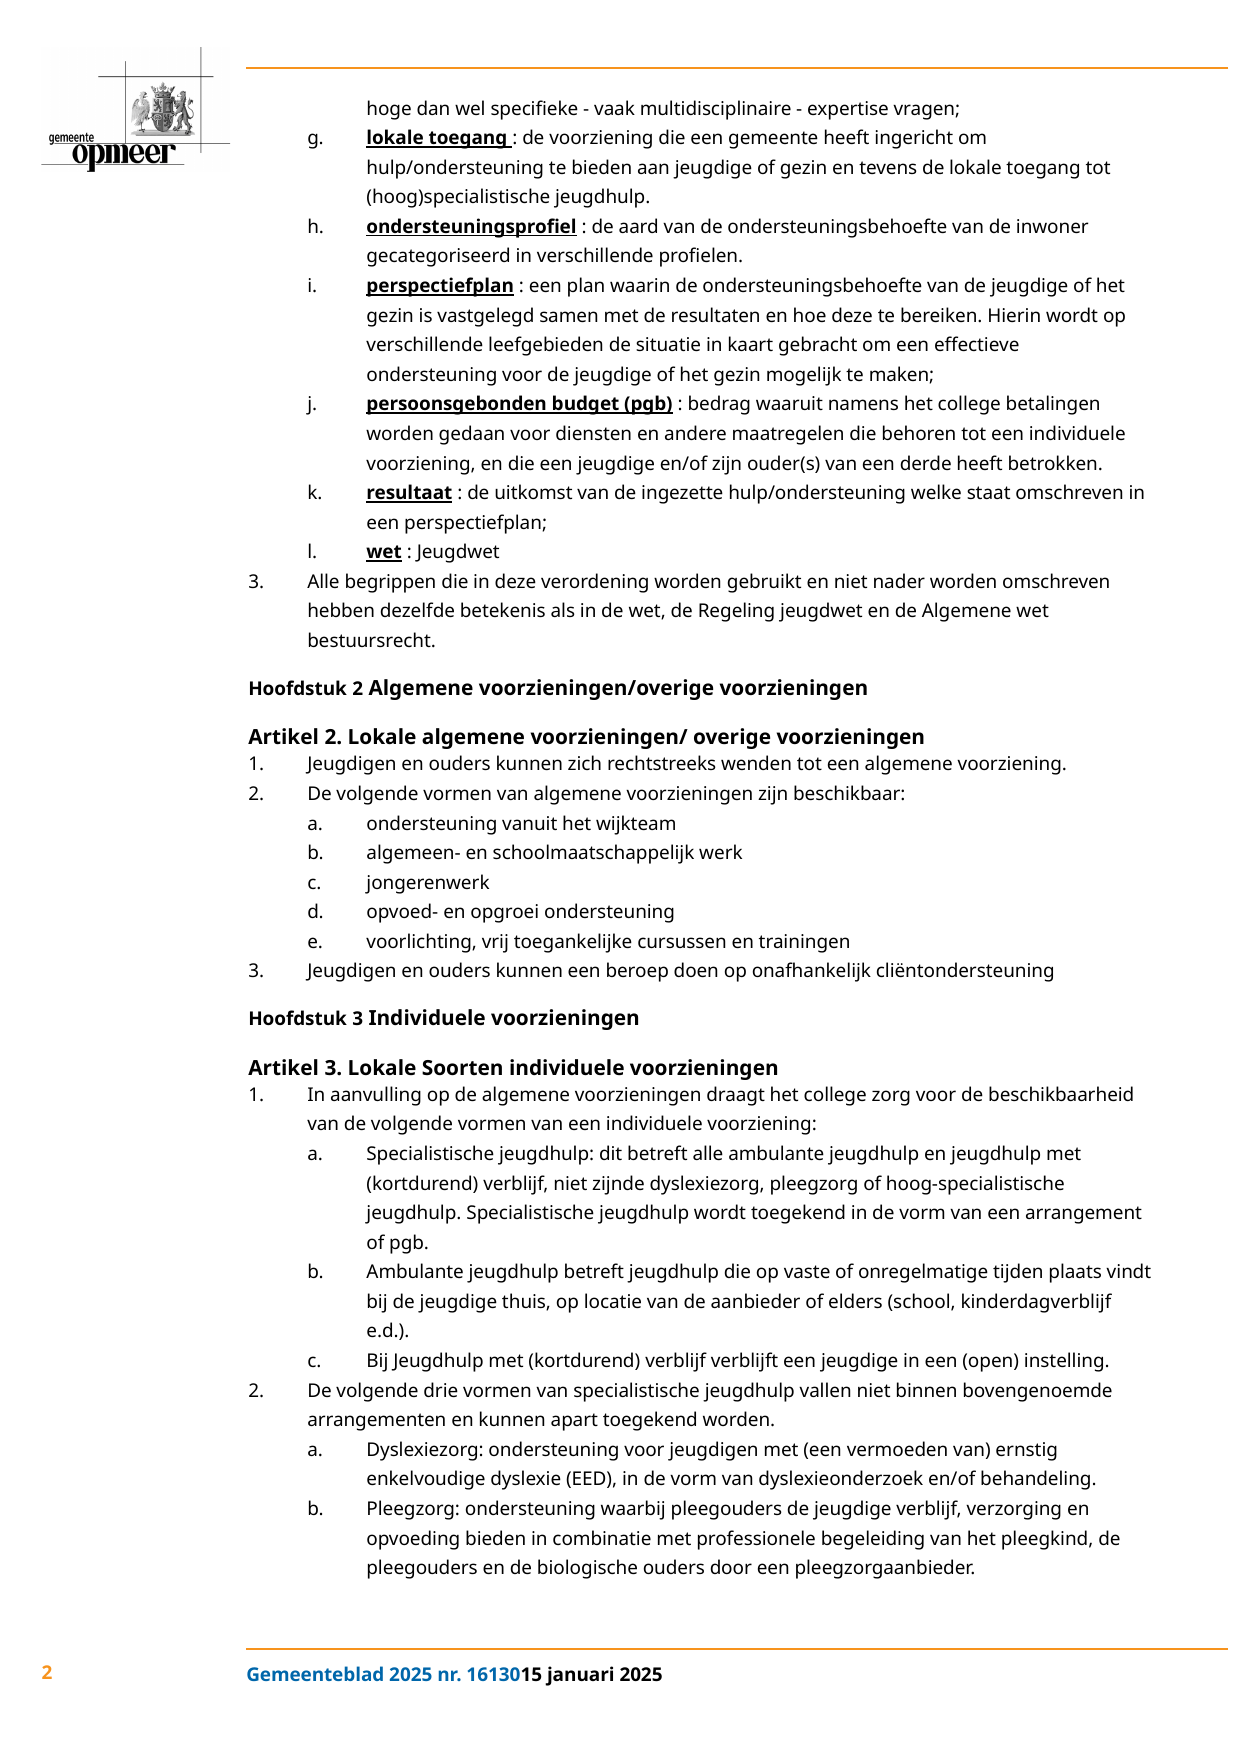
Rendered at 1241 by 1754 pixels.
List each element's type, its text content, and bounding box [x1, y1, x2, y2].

list Dyslexiezorg: ondersteuning voor jeugdigen met (een vermoeden van) ernstig enkelvoudige dyslexie (EED), in de vorm van dyslexieonderzoek en/of behandeling. [307, 1436, 1152, 1491]
text Artikel 2. Lokale algemene voorzieningen/ overige voorzieningen [248, 722, 1152, 751]
picture [41, 47, 231, 172]
list Bij Jeugdhulp met (kortdurend) verblijf verblijft een jeugdige in een (open) instelling. [307, 1347, 1152, 1373]
list opvoed- en opgroei ondersteuning [307, 898, 1152, 924]
list Specialistische jeugdhulp: dit betreft alle ambulante jeugdhulp en jeugdhulp met (kortdurend) verblijf, niet zijnde dyslexiezorg, pleegzorg of hoog-specialistische jeugdhulp. Specialistische jeugdhulp wordt toegekend in de vorm van een arrangement of pgb. [307, 1140, 1152, 1255]
list Ambulante jeugdhulp betreft jeugdhulp die op vaste of onregelmatige tijden plaats vindt bij de jeugdige thuis, op locatie van de aanbieder of elders (school, kinderdagverblijf e.d.). [307, 1258, 1152, 1343]
list ondersteuning vanuit het wijkteam [307, 810, 1152, 836]
list ondersteuningsprofiel : de aard van de ondersteuningsbehoefte van de inwoner gecategoriseerd in verschillende profielen. [307, 213, 1152, 268]
list voorlichting, vrij toegankelijke cursussen en trainingen [307, 928, 1152, 954]
list wet : Jeugdwet [307, 538, 1152, 564]
list resultaat : de uitkomst van de ingezette hulp/ondersteuning welke staat omschreven in een perspectiefplan; [307, 479, 1152, 535]
list hoge dan wel specifieke - vaak multidisciplinaire - expertise vragen; [307, 95, 1152, 121]
list Pleegzorg: ondersteuning waarbij pleegouders de jeugdige verblijf, verzorging en opvoeding bieden in combinatie met professionele begeleiding van het pleegkind, de pleegouders en de biologische ouders door een pleegzorgaanbieder. [307, 1495, 1152, 1580]
list In aanvulling op de algemene voorzieningen draagt het college zorg voor de beschikbaarheid van de volgende vormen van een individuele voorziening: [248, 1081, 1152, 1136]
list Jeugdigen en ouders kunnen een beroep doen op onafhankelijk cliëntondersteuning [248, 958, 1152, 983]
list jongerenwerk [307, 869, 1152, 895]
list perspectiefplan : een plan waarin de ondersteuningsbehoefte van de jeugdige of het gezin is vastgelegd samen met de resultaten en hoe deze te bereiken. Hierin wordt op verschillende leefgebieden de situatie in kaart gebracht om een effectieve ondersteuning voor de jeugdige of het gezin mogelijk te maken; [307, 272, 1152, 387]
list persoonsgebonden budget (pgb) : bedrag waaruit namens het college betalingen worden gedaan voor diensten en andere maatregelen die behoren tot een individuele voorziening, en die een jeugdige en/of zijn ouder(s) van een derde heeft betrokken. [307, 391, 1152, 476]
list Jeugdigen en ouders kunnen zich rechtstreeks wenden tot een algemene voorziening. [248, 751, 1152, 776]
list Alle begrippen die in deze verordening worden gebruikt en niet nader worden omschreven hebben dezelfde betekenis als in de wet, de Regeling jeugdwet en de Algemene wet bestuursrecht. [248, 568, 1152, 653]
text Hoofdstuk 2 Algemene voorzieningen/overige voorzieningen [248, 673, 1152, 701]
list lokale toegang : de voorziening die een gemeente heeft ingericht om hulp/ondersteuning te bieden aan jeugdige of gezin en tevens de lokale toegang tot (hoog)specialistische jeugdhulp. [307, 124, 1152, 209]
text Artikel 3. Lokale Soorten individuele voorzieningen [248, 1053, 1152, 1081]
list De volgende drie vormen van specialistische jeugdhulp vallen niet binnen bovengenoemde arrangementen en kunnen apart toegekend worden. [248, 1377, 1152, 1432]
list algemeen- en schoolmaatschappelijk werk [307, 839, 1152, 865]
list De volgende vormen van algemene voorzieningen zijn beschikbaar: [248, 780, 1152, 806]
text Hoofdstuk 3 Individuele voorzieningen [248, 1003, 1152, 1032]
